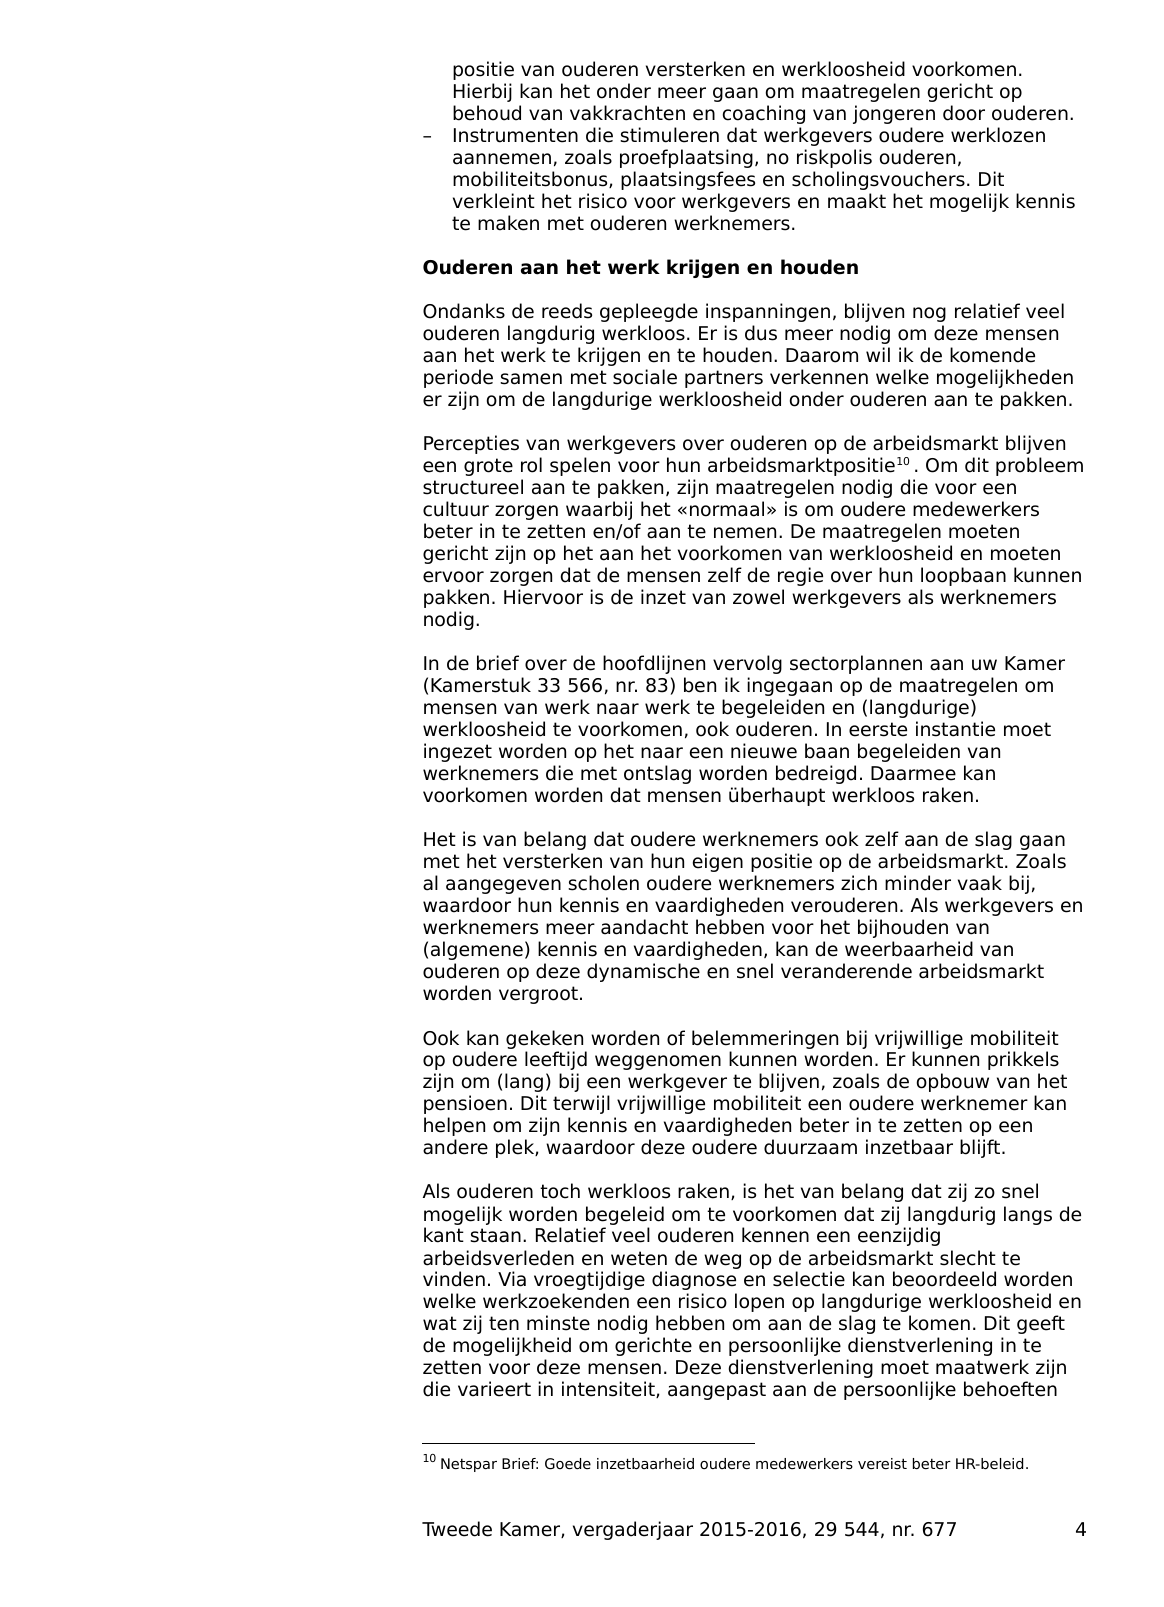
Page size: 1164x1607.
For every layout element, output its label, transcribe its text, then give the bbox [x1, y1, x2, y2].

text Het is van belang dat oudere werknemers ook zelf aan de slag gaan met het versterken van hun eigen positie op de arbeidsmarkt. Zoals al aangegeven scholen oudere werknemers zich minder vaak bij, waardoor hun kennis en vaardigheden verouderen. Als werkgevers en werknemers meer aandacht hebben voor het bijhouden van (algemene) kennis en vaardigheden, kan de weerbaarheid van ouderen op deze dynamische en snel veranderende arbeidsmarkt worden vergroot. [422, 829, 1087, 1005]
text In de brief over de hoofdlijnen vervolg sectorplannen aan uw Kamer (Kamerstuk 33 566, nr. 83) ben ik ingegaan op de maatregelen om mensen van werk naar werk te begeleiden en (langdurige) werkloosheid te voorkomen, ook ouderen. In eerste instantie moet ingezet worden op het naar een nieuwe baan begeleiden van werknemers die met ontslag worden bedreigd. Daarmee kan voorkomen worden dat mensen überhaupt werkloos raken. [422, 653, 1087, 807]
text positie van ouderen versterken en werkloosheid voorkomen. Hierbij kan het onder meer gaan om maatregelen gericht op behoud van vakkrachten en coaching van jongeren door ouderen. [422, 59, 1087, 125]
text Als ouderen toch werkloos raken, is het van belang dat zij zo snel mogelijk worden begeleid om te voorkomen dat zij langdurig langs de kant staan. Relatief veel ouderen kennen een eenzijdig arbeidsverleden en weten de weg op de arbeidsmarkt slecht te vinden. Via vroegtijdige diagnose en selectie kan beoordeeld worden welke werkzoekenden een risico lopen op langdurige werkloosheid en wat zij ten minste nodig hebben om aan de slag te komen. Dit geeft de mogelijkheid om gerichte en persoonlijke dienstverlening in te zetten voor deze mensen. Deze dienstverlening moet maatwerk zijn die varieert in intensiteit, aangepast aan de persoonlijke behoeften [422, 1181, 1087, 1401]
text Ondanks de reeds gepleegde inspanningen, blijven nog relatief veel ouderen langdurig werkloos. Er is dus meer nodig om deze mensen aan het werk te krijgen en te houden. Daarom wil ik de komende periode samen met sociale partners verkennen welke mogelijkheden er zijn om de langdurige werkloosheid onder ouderen aan te pakken. [422, 301, 1087, 411]
text – Instrumenten die stimuleren dat werkgevers oudere werklozen aannemen, zoals proefplaatsing, no riskpolis ouderen, mobiliteitsbonus, plaatsingsfees en scholingsvouchers. Dit verkleint het risico voor werkgevers en maakt het mogelijk kennis te maken met ouderen werknemers. [422, 125, 1087, 235]
subtitle Ouderen aan het werk krijgen en houden [422, 257, 1087, 279]
text Netspar Brief: Goede inzetbaarheid oudere medewerkers vereist beter HR-beleid. [422, 1452, 1087, 1474]
text Ook kan gekeken worden of belemmeringen bij vrijwillige mobiliteit op oudere leeftijd weggenomen kunnen worden. Er kunnen prikkels zijn om (lang) bij een werkgever te blijven, zoals de opbouw van het pensioen. Dit terwijl vrijwillige mobiliteit een oudere werknemer kan helpen om zijn kennis en vaardigheden beter in te zetten op een andere plek, waardoor deze oudere duurzaam inzetbaar blijft. [422, 1027, 1087, 1159]
text Percepties van werkgevers over ouderen op de arbeidsmarkt blijven een grote rol spelen voor hun arbeidsmarktpositie. Om dit probleem structureel aan te pakken, zijn maatregelen nodig die voor een cultuur zorgen waarbij het «normaal» is om oudere medewerkers beter in te zetten en/of aan te nemen. De maatregelen moeten gericht zijn op het aan het voorkomen van werkloosheid en moeten ervoor zorgen dat de mensen zelf de regie over hun loopbaan kunnen pakken. Hiervoor is de inzet van zowel werkgevers als werknemers nodig. [422, 433, 1087, 631]
